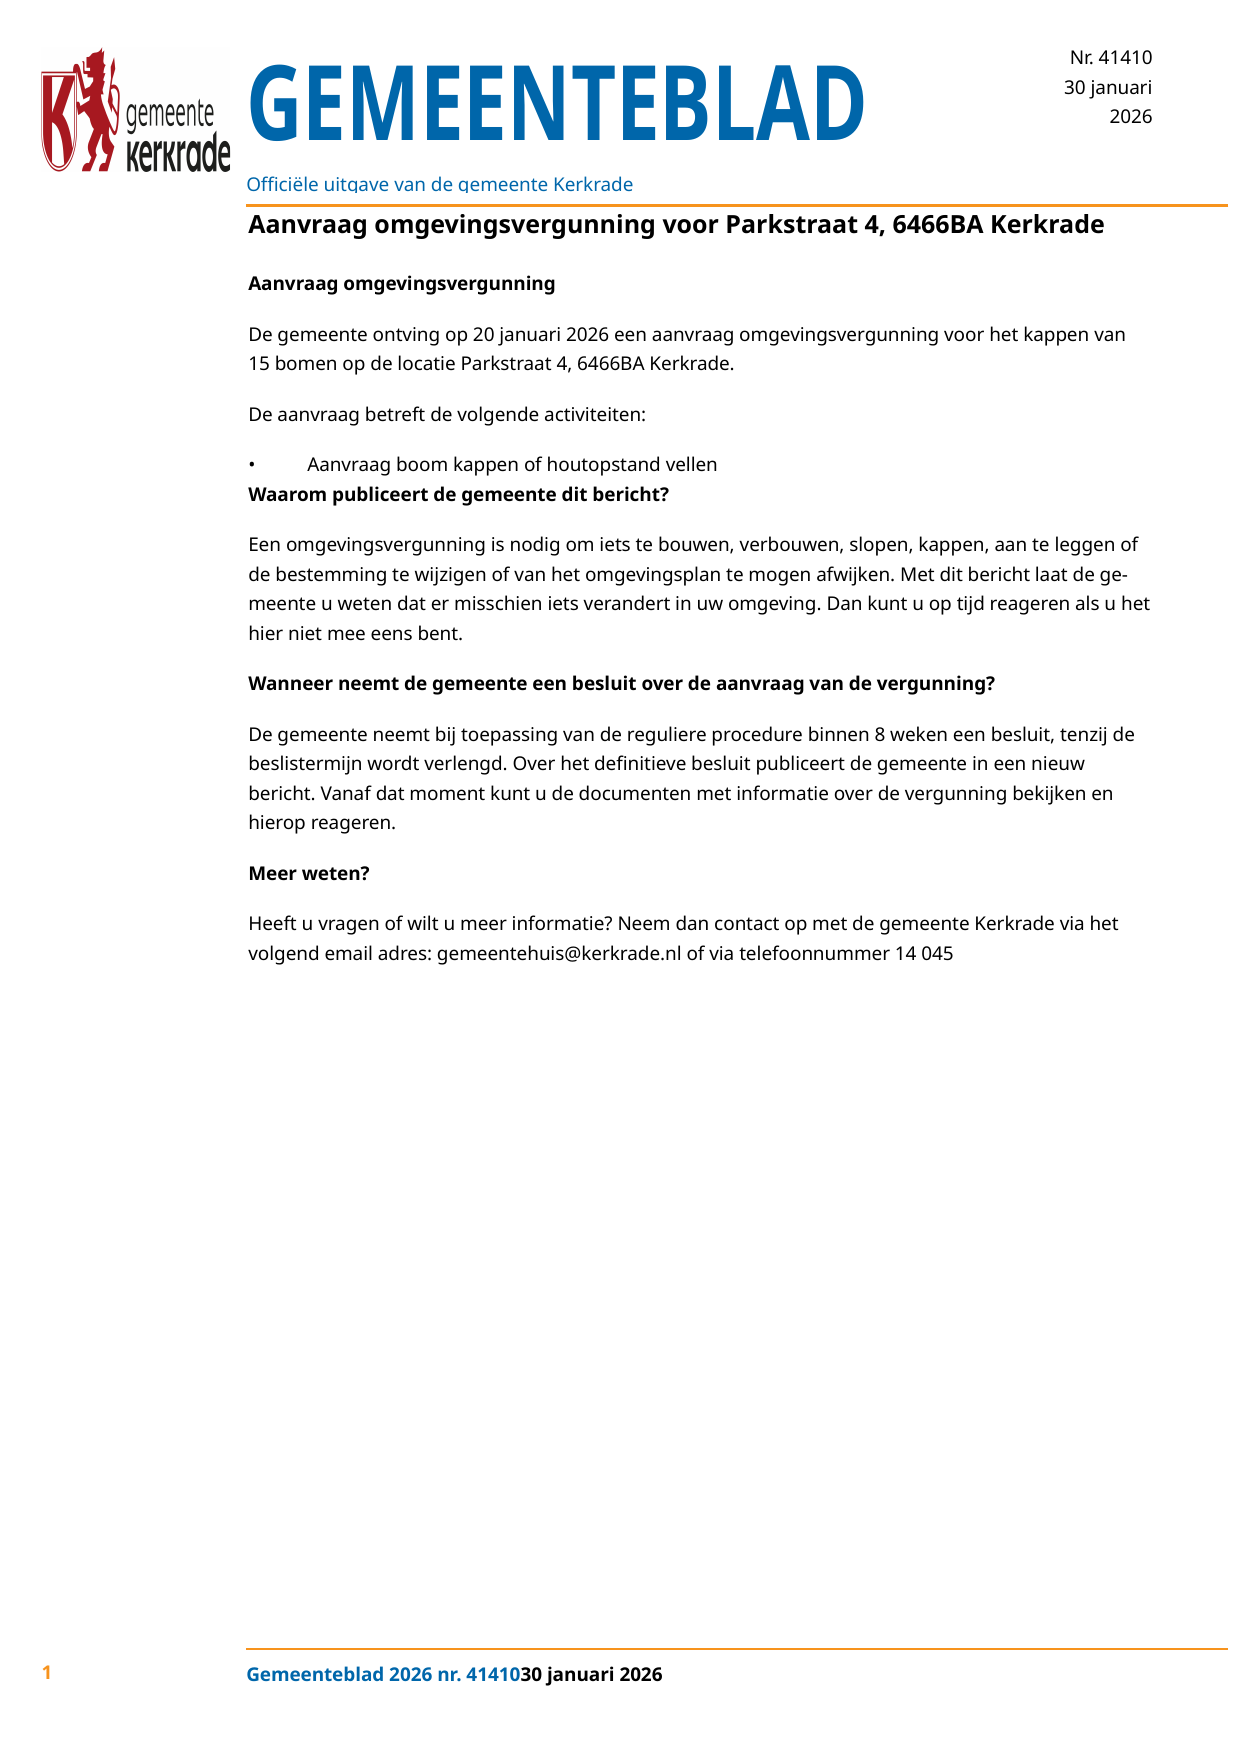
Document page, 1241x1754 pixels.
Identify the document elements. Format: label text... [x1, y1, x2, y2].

text Wanneer neemt de gemeente een besluit over de aanvraag van de vergunning? [248, 670, 1152, 696]
text Aanvraag omgevingsvergunning voor Parkstraat 4, 6466BA Kerkrade [248, 207, 1152, 241]
list Aanvraag boom kappen of houtopstand vellen [248, 451, 1152, 477]
text De gemeente ontving op 20 januari 2026 een aanvraag omgevingsvergunning voor het kappen van 15 bomen op de locatie Parkstraat 4, 6466BA Kerkrade. [248, 321, 1152, 376]
text Waarom publiceert de gemeente dit bericht? [248, 481, 1152, 506]
text De aanvraag betreft de volgende activiteiten: [248, 401, 1152, 426]
text Meer weten? [248, 860, 1152, 886]
text De gemeente neemt bij toepassing van de reguliere procedure binnen 8 weken een besluit, tenzij de beslistermijn wordt verlengd. Over het definitieve besluit publiceert de gemeente in een nieuw bericht. Vanaf dat moment kunt u de documenten met informatie over de vergunning bekijken en hierop reageren. [248, 721, 1152, 835]
picture [41, 47, 231, 172]
text Heeft u vragen of wilt u meer informatie? Neem dan contact op met de gemeente Kerkrade via het volgend email adres: gemeentehuis@kerkrade.nl of via telefoonnummer 14 045 [248, 910, 1152, 966]
text Aanvraag omgevingsvergunning [248, 270, 1152, 296]
text Een omgevingsvergunning is nodig om iets te bouwen, verbouwen, slopen, kappen, aan te leggen of de bestemming te wijzigen of van het omgevingsplan te mogen afwijken. Met dit bericht laat de ge- meente u weten dat er misschien iets verandert in uw omgeving. Dan kunt u op tijd reageren als u het hier niet mee eens bent. [248, 531, 1152, 646]
